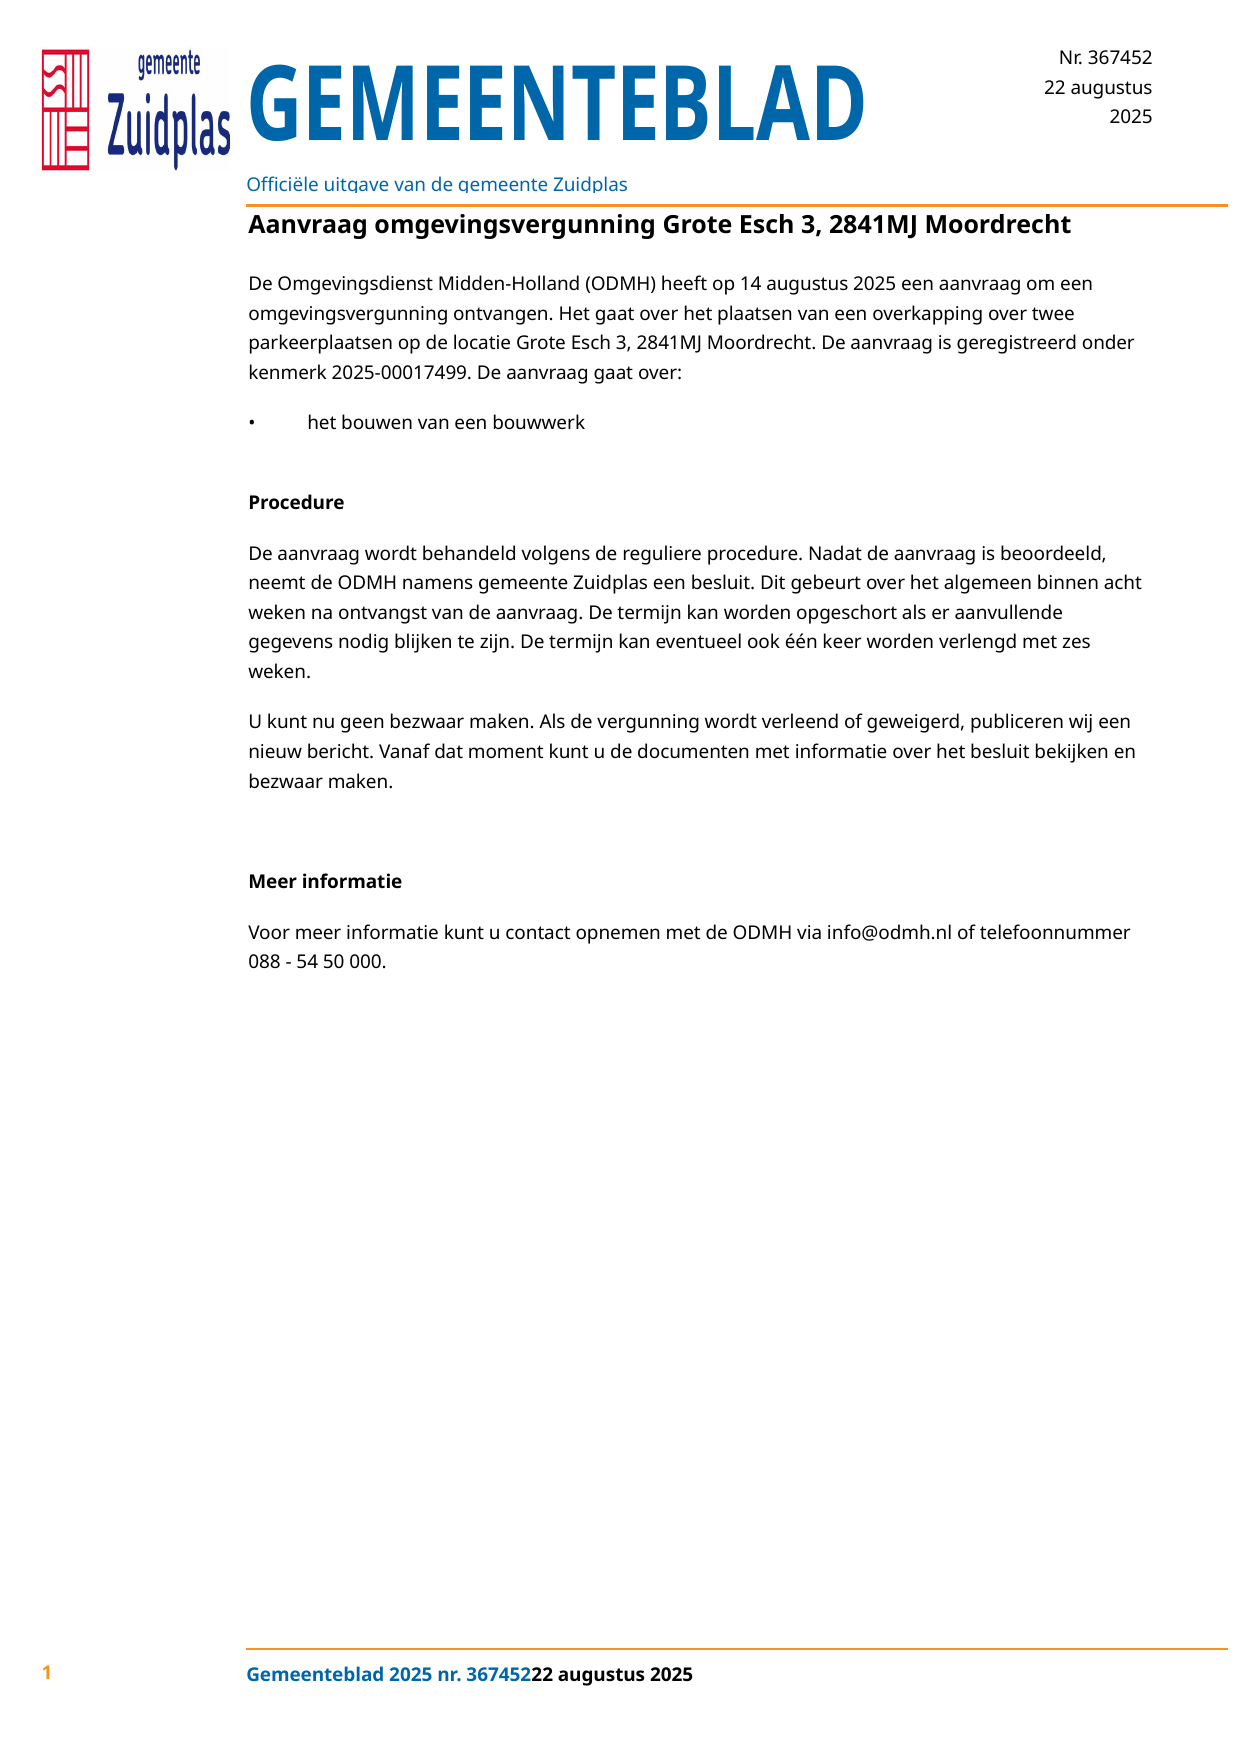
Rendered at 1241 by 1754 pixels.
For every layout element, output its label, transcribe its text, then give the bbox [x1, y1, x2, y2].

text Aanvraag omgevingsvergunning Grote Esch 3, 2841MJ Moordrecht [248, 207, 1152, 241]
text De Omgevingsdienst Midden-Holland (ODMH) heeft op 14 augustus 2025 een aanvraag om een omgevingsvergunning ontvangen. Het gaat over het plaatsen van een overkapping over twee parkeerplaatsen op de locatie Grote Esch 3, 2841MJ Moordrecht. De aanvraag is geregistreerd onder kenmerk 2025-00017499. De aanvraag gaat over: [248, 270, 1152, 385]
picture [41, 47, 231, 172]
text Voor meer informatie kunt u contact opnemen met de ODMH via info@odmh.nl of telefoonnummer 088 - 54 50 000. [248, 919, 1152, 974]
text U kunt nu geen bezwaar maken. Als de vergunning wordt verleend of geweigerd, publiceren wij een nieuw bericht. Vanaf dat moment kunt u de documenten met informatie over het besluit bekijken en bezwaar maken. [248, 709, 1152, 793]
list het bouwen van een bouwwerk [248, 409, 1152, 435]
text De aanvraag wordt behandeld volgens de reguliere procedure. Nadat de aanvraag is beoordeeld, neemt de ODMH namens gemeente Zuidplas een besluit. Dit gebeurt over het algemeen binnen acht weken na ontvangst van de aanvraag. De termijn kan worden opgeschort als er aanvullende gegevens nodig blijken te zijn. De termijn kan eventueel ook één keer worden verlengd met zes weken. [248, 540, 1152, 684]
text Meer informatie [248, 869, 1152, 894]
text Procedure [248, 489, 1152, 515]
